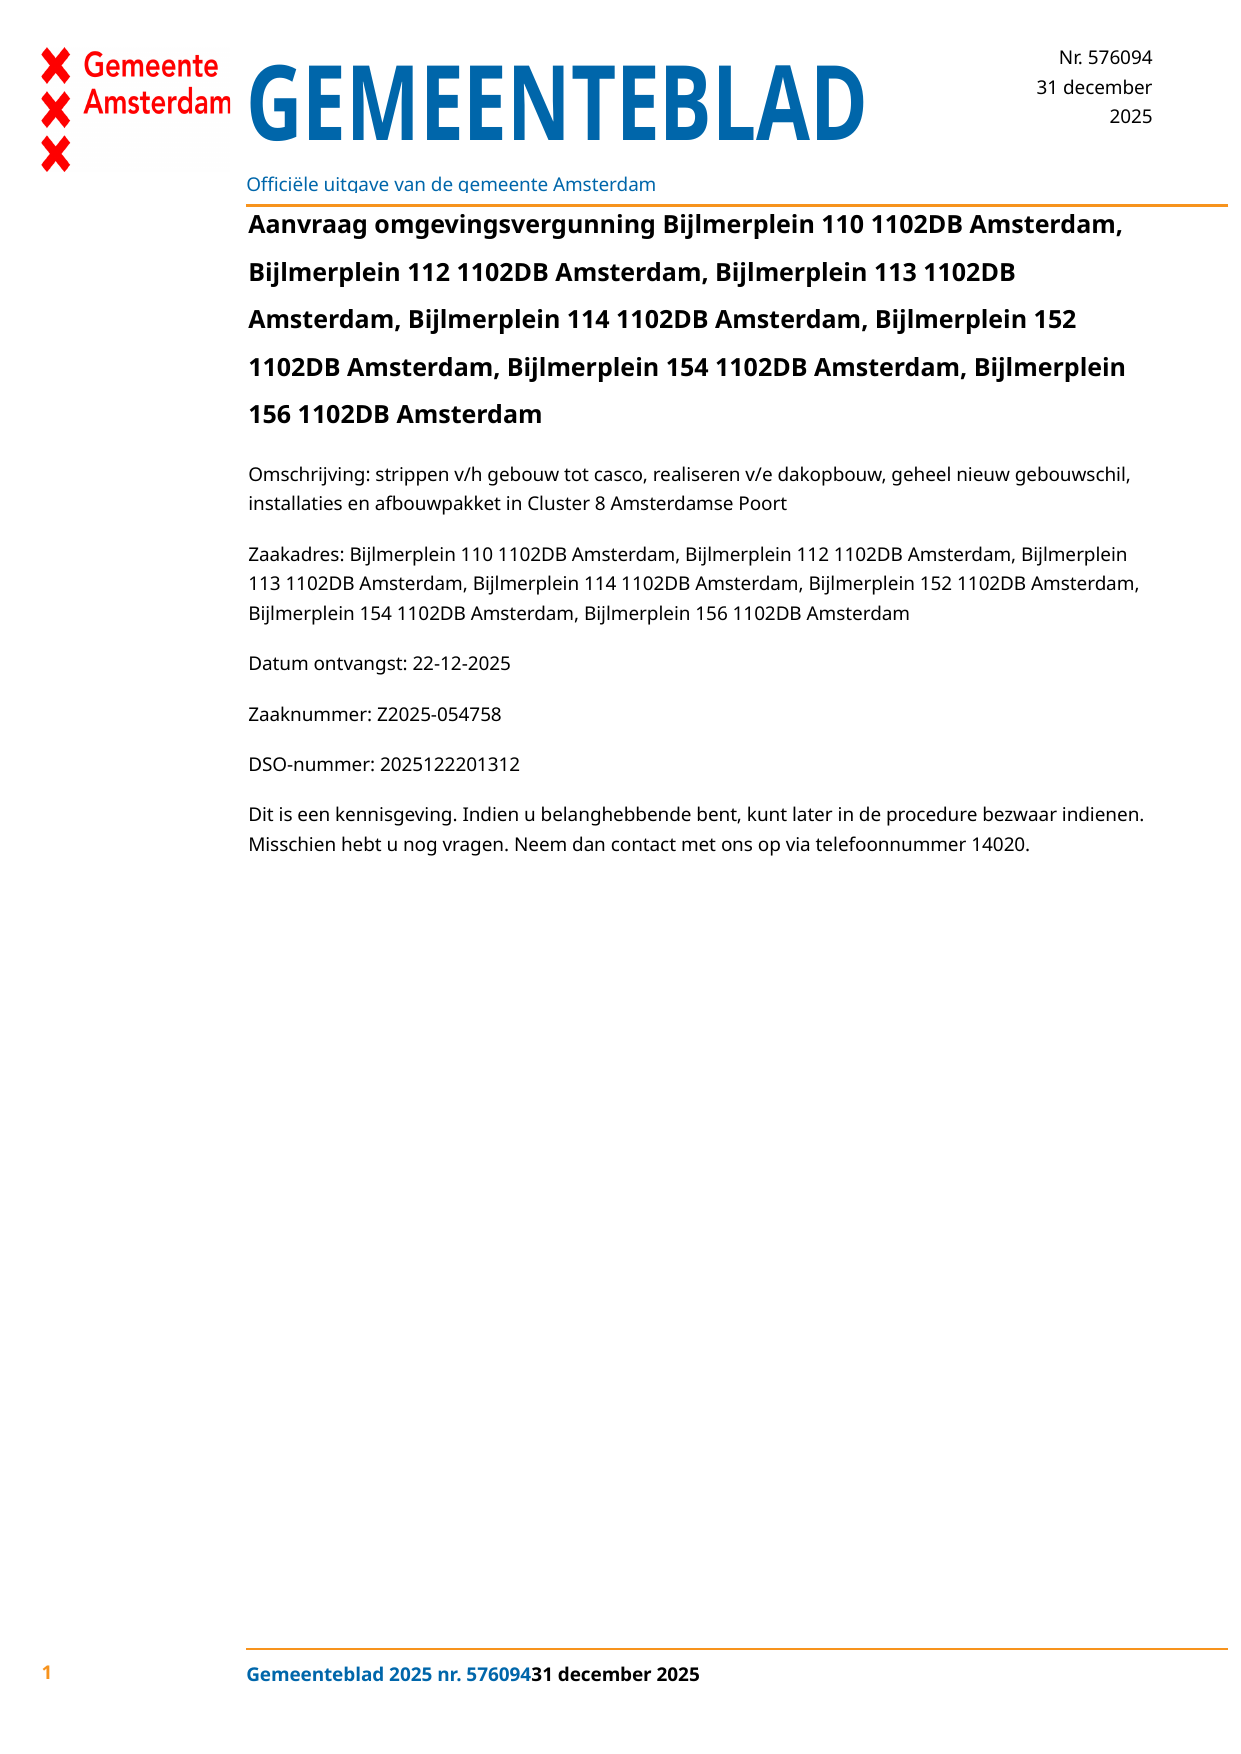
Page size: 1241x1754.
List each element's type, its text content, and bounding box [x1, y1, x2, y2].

text Aanvraag omgevingsvergunning Bijlmerplein 110 1102DB Amsterdam, Bijlmerplein 112 1102DB Amsterdam, Bijlmerplein 113 1102DB Amsterdam, Bijlmerplein 114 1102DB Amsterdam, Bijlmerplein 152 1102DB Amsterdam, Bijlmerplein 154 1102DB Amsterdam, Bijlmerplein 156 1102DB Amsterdam [248, 207, 1152, 431]
text Dit is een kennisgeving. Indien u belanghebbende bent, kunt later in de procedure bezwaar indienen. Misschien hebt u nog vragen. Neem dan contact met ons op via telefoonnummer 14020. [248, 802, 1152, 857]
text Zaaknummer: Z2025-054758 [248, 701, 1152, 726]
text Zaakadres: Bijlmerplein 110 1102DB Amsterdam, Bijlmerplein 112 1102DB Amsterdam, Bijlmerplein 113 1102DB Amsterdam, Bijlmerplein 114 1102DB Amsterdam, Bijlmerplein 152 1102DB Amsterdam, Bijlmerplein 154 1102DB Amsterdam, Bijlmerplein 156 1102DB Amsterdam [248, 541, 1152, 626]
text Omschrijving: strippen v/h gebouw tot casco, realiseren v/e dakopbouw, geheel nieuw gebouwschil, installaties en afbouwpakket in Cluster 8 Amsterdamse Poort [248, 461, 1152, 516]
text Datum ontvangst: 22-12-2025 [248, 650, 1152, 676]
text DSO-nummer: 2025122201312 [248, 751, 1152, 777]
picture [41, 47, 231, 172]
